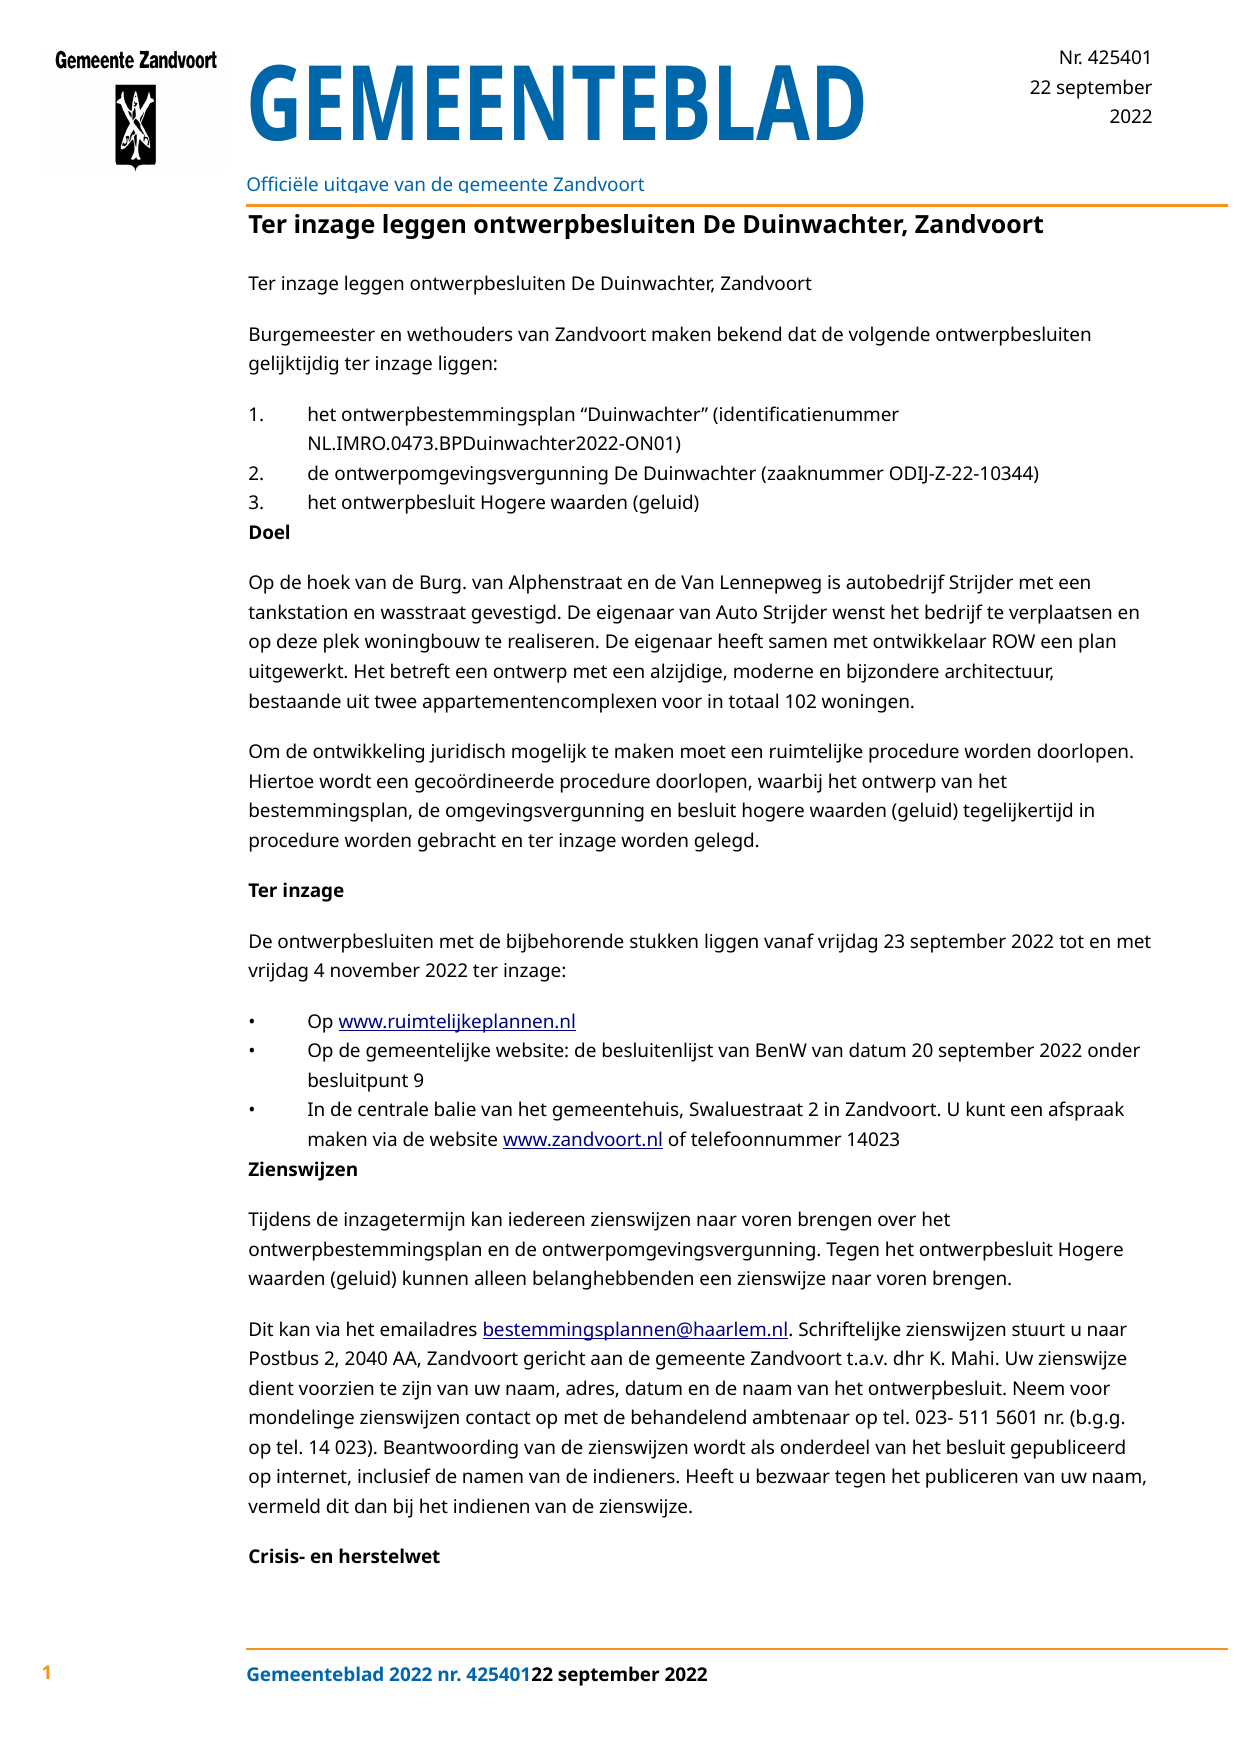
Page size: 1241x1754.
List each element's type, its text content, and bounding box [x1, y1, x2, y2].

list Op de gemeentelijke website: de besluitenlijst van BenW van datum 20 september 2022 onder besluitpunt 9 [248, 1037, 1152, 1093]
text Om de ontwikkeling juridisch mogelijk te maken moet een ruimtelijke procedure worden doorlopen. Hiertoe wordt een gecoördineerde procedure doorlopen, waarbij het ontwerp van het bestemmingsplan, de omgevingsvergunning en besluit hogere waarden (geluid) tegelijkertijd in procedure worden gebracht en ter inzage worden gelegd. [248, 738, 1152, 853]
list het ontwerpbestemmingsplan “Duinwachter” (identificatienummer NL.IMRO.0473.BPDuinwachter2022-ON01) [248, 401, 1152, 456]
list Op www.ruimtelijkeplannen.nl [248, 1008, 1152, 1033]
text De ontwerpbesluiten met de bijbehorende stukken liggen vanaf vrijdag 23 september 2022 tot en met vrijdag 4 november 2022 ter inzage: [248, 928, 1152, 983]
text Ter inzage leggen ontwerpbesluiten De Duinwachter, Zandvoort [248, 270, 1152, 296]
text Ter inzage leggen ontwerpbesluiten De Duinwachter, Zandvoort [248, 207, 1152, 241]
text Burgemeester en wethouders van Zandvoort maken bekend dat de volgende ontwerpbesluiten gelijktijdig ter inzage liggen: [248, 321, 1152, 376]
list de ontwerpomgevingsvergunning De Duinwachter (zaaknummer ODIJ-Z-22-10344) [248, 460, 1152, 486]
text Crisis- en herstelwet [248, 1544, 1152, 1569]
text Ter inzage [248, 877, 1152, 903]
text Op de hoek van de Burg. van Alphenstraat en de Van Lennepweg is autobedrijf Strijder met een tankstation en wasstraat gevestigd. De eigenaar van Auto Strijder wenst het bedrijf te verplaatsen en op deze plek woningbouw te realiseren. De eigenaar heeft samen met ontwikkelaar ROW een plan uitgewerkt. Het betreft een ontwerp met een alzijdige, moderne en bijzondere architectuur, bestaande uit twee appartementencomplexen voor in totaal 102 woningen. [248, 569, 1152, 713]
text Doel [248, 519, 1152, 545]
picture [41, 47, 231, 172]
text Dit kan via het emailadres bestemmingsplannen@haarlem.nl. Schriftelijke zienswijzen stuurt u naar Postbus 2, 2040 AA, Zandvoort gericht aan de gemeente Zandvoort t.a.v. dhr K. Mahi. Uw zienswijze dient voorzien te zijn van uw naam, adres, datum en de naam van het ontwerpbesluit. Neem voor mondelinge zienswijzen contact op met de behandelend ambtenaar op tel. 023- 511 5601 nr. (b.g.g. op tel. 14 023). Beantwoording van de zienswijzen wordt als onderdeel van het besluit gepubliceerd op internet, inclusief de namen van de indieners. Heeft u bezwaar tegen het publiceren van uw naam, vermeld dit dan bij het indienen van de zienswijze. [248, 1316, 1152, 1519]
text Tijdens de inzagetermijn kan iedereen zienswijzen naar voren brengen over het ontwerpbestemmingsplan en de ontwerpomgevingsvergunning. Tegen het ontwerpbesluit Hogere waarden (geluid) kunnen alleen belanghebbenden een zienswijze naar voren brengen. [248, 1206, 1152, 1291]
text Zienswijzen [248, 1156, 1152, 1181]
list In de centrale balie van het gemeentehuis, Swaluestraat 2 in Zandvoort. U kunt een afspraak maken via de website www.zandvoort.nl of telefoonnummer 14023 [248, 1097, 1152, 1152]
list het ontwerpbesluit Hogere waarden (geluid) [248, 489, 1152, 515]
